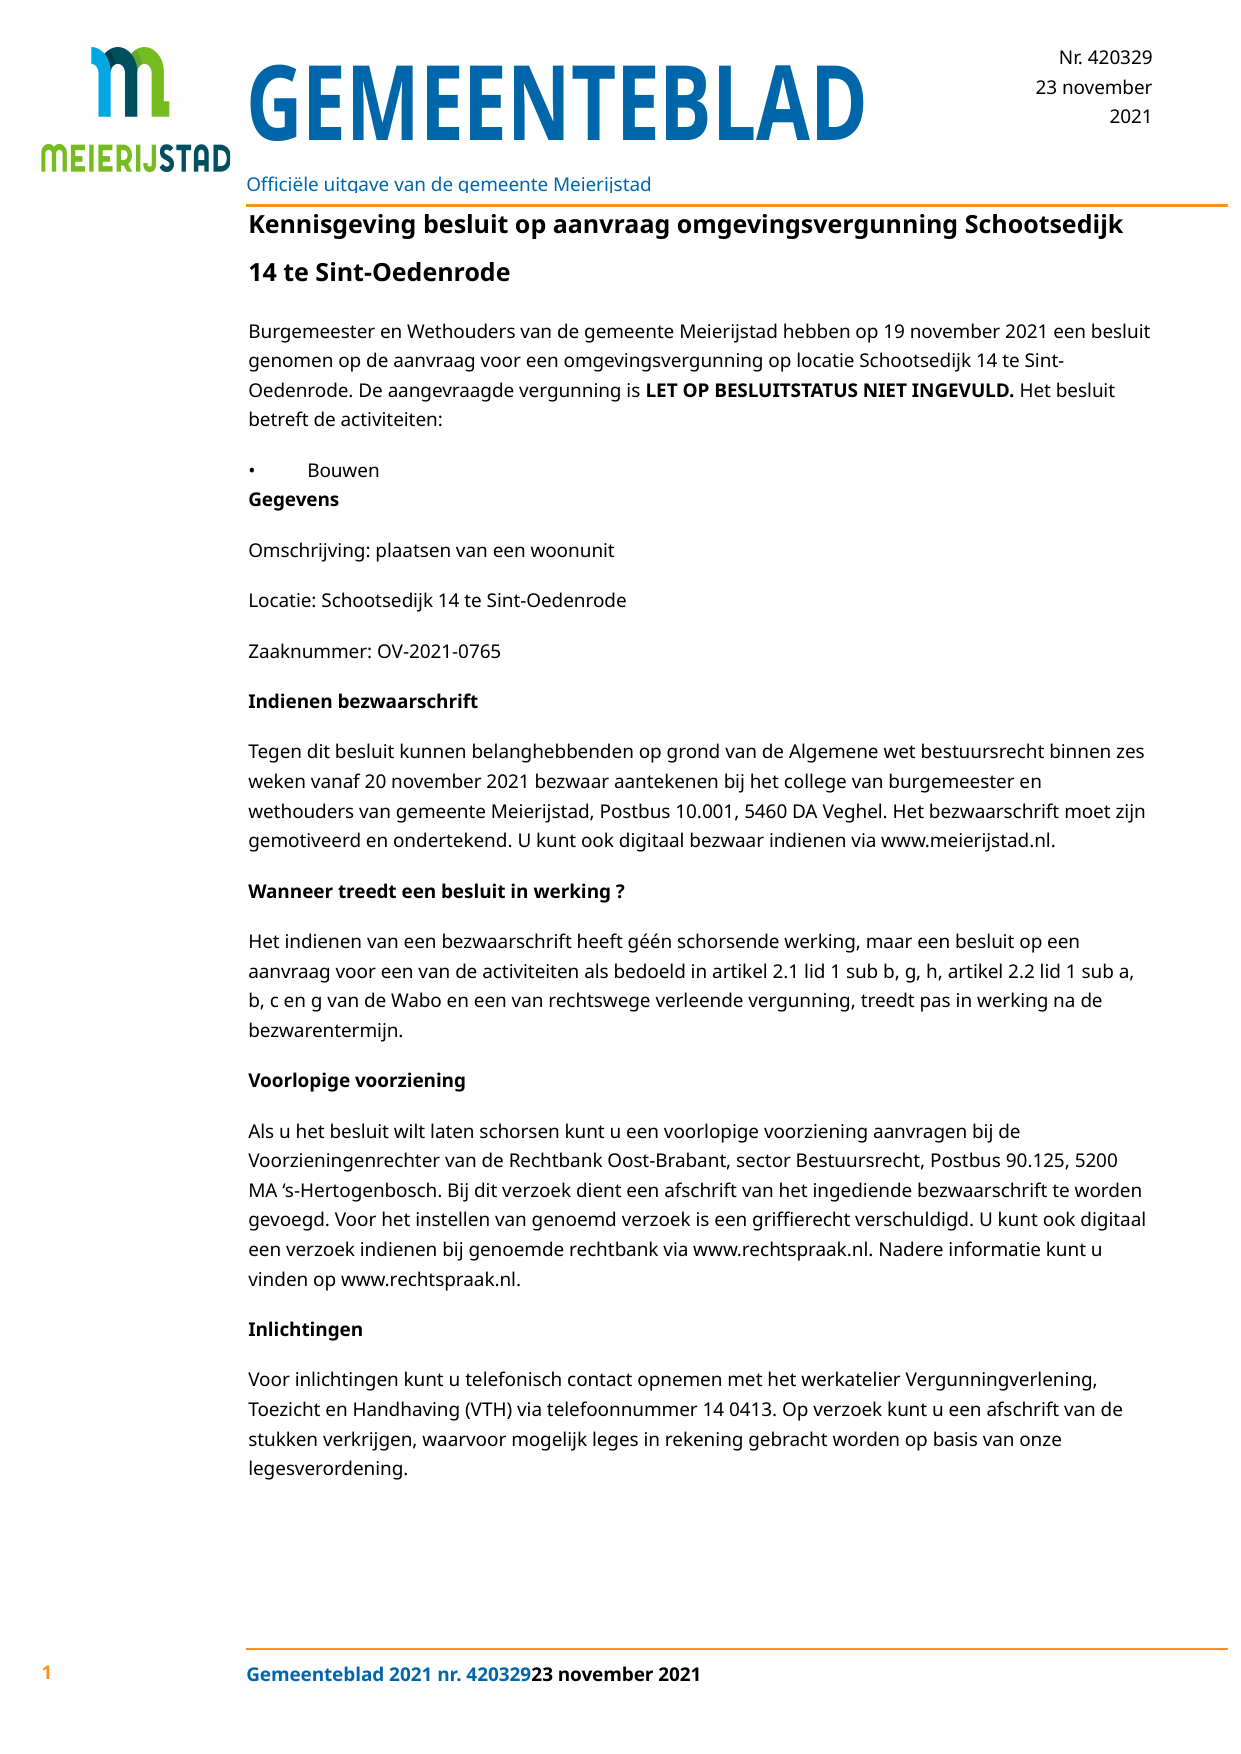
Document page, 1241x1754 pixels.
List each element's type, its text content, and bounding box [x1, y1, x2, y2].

text Indienen bezwaarschrift [248, 688, 1152, 714]
text Voor inlichtingen kunt u telefonisch contact opnemen met het werkatelier Vergunningverlening, Toezicht en Handhaving (VTH) via telefoonnummer 14 0413. Op verzoek kunt u een afschrift van de stukken verkrijgen, waarvoor mogelijk leges in rekening gebracht worden op basis van onze legesverordening. [248, 1367, 1152, 1481]
text Kennisgeving besluit op aanvraag omgevingsvergunning Schootsedijk 14 te Sint-Oedenrode [248, 207, 1152, 288]
text Inlichtingen [248, 1316, 1152, 1342]
text Omschrijving: plaatsen van een woonunit [248, 537, 1152, 563]
text Burgemeester en Wethouders van de gemeente Meierijstad hebben op 19 november 2021 een besluit genomen op de aanvraag voor een omgevingsvergunning op locatie Schootsedijk 14 te Sint-Oedenrode. De aangevraagde vergunning is LET OP BESLUITSTATUS NIET INGEVULD. Het besluit betreft de activiteiten: [248, 318, 1152, 432]
text Locatie: Schootsedijk 14 te Sint-Oedenrode [248, 587, 1152, 613]
text Zaaknummer: OV-2021-0765 [248, 638, 1152, 664]
text Voorlopige voorziening [248, 1067, 1152, 1093]
picture [41, 47, 231, 172]
text Als u het besluit wilt laten schorsen kunt u een voorlopige voorziening aanvragen bij de Voorzieningenrechter van de Rechtbank Oost-Brabant, sector Bestuursrecht, Postbus 90.125, 5200 MA ‘s-Hertogenbosch. Bij dit verzoek dient een afschrift van het ingediende bezwaarschrift te worden gevoegd. Voor het instellen van genoemd verzoek is een griffierecht verschuldigd. U kunt ook digitaal een verzoek indienen bij genoemde rechtbank via www.rechtspraak.nl. Nadere informatie kunt u vinden op www.rechtspraak.nl. [248, 1118, 1152, 1292]
text Tegen dit besluit kunnen belanghebbenden op grond van de Algemene wet bestuursrecht binnen zes weken vanaf 20 november 2021 bezwaar aantekenen bij het college van burgemeester en wethouders van gemeente Meierijstad, Postbus 10.001, 5460 DA Veghel. Het bezwaarschrift moet zijn gemotiveerd en ondertekend. U kunt ook digitaal bezwaar indienen via www.meierijstad.nl. [248, 739, 1152, 853]
text Gegevens [248, 487, 1152, 512]
text Het indienen van een bezwaarschrift heeft géén schorsende werking, maar een besluit op een aanvraag voor een van de activiteiten als bedoeld in artikel 2.1 lid 1 sub b, g, h, artikel 2.2 lid 1 sub a, b, c en g van de Wabo en een van rechtswege verleende vergunning, treedt pas in werking na de bezwarentermijn. [248, 928, 1152, 1043]
list Bouwen [248, 457, 1152, 483]
text Wanneer treedt een besluit in werking ? [248, 878, 1152, 904]
